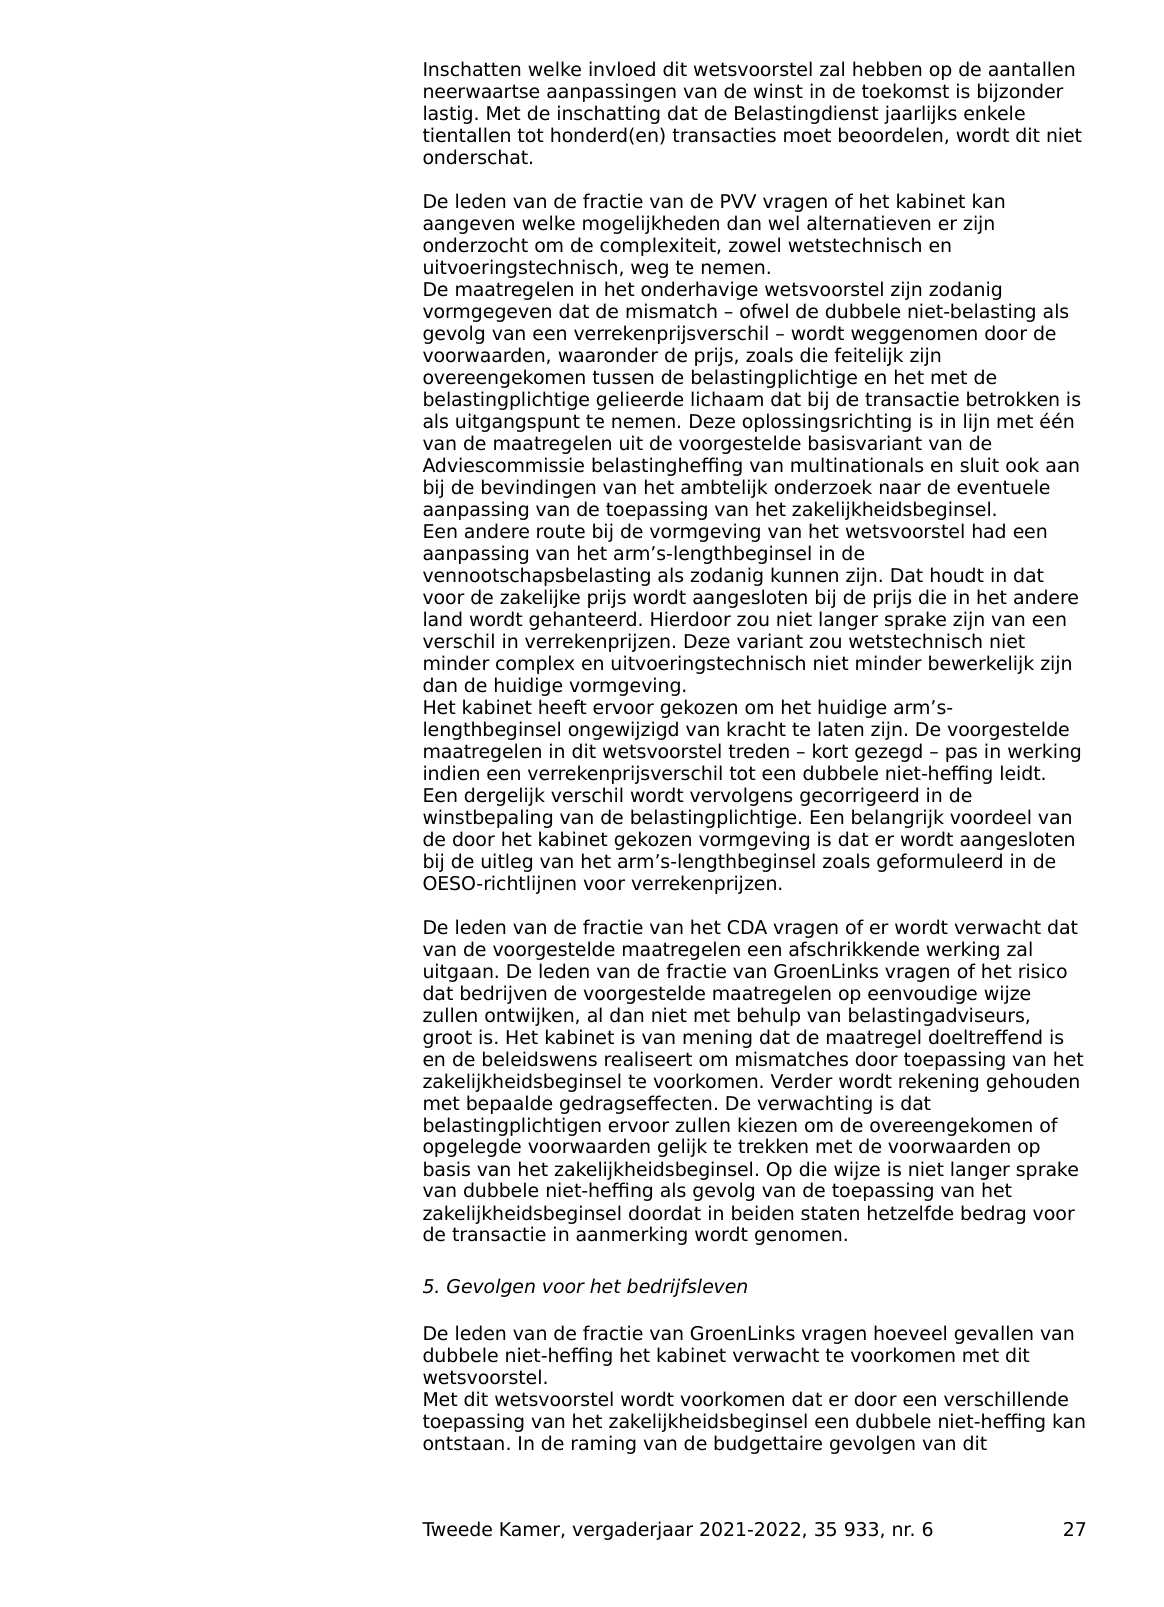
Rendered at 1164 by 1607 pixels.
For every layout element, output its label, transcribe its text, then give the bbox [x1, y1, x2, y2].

text De maatregelen in het onderhavige wetsvoorstel zijn zodanig vormgegeven dat de mismatch – ofwel de dubbele niet-belasting als gevolg van een verrekenprijsverschil – wordt weggenomen door de voorwaarden, waaronder de prijs, zoals die feitelijk zijn overeengekomen tussen de belastingplichtige en het met de belastingplichtige gelieerde lichaam dat bij de transactie betrokken is als uitgangspunt te nemen. Deze oplossingsrichting is in lijn met één van de maatregelen uit de voorgestelde basisvariant van de Adviescommissie belastingheffing van multinationals en sluit ook aan bij de bevindingen van het ambtelijk onderzoek naar de eventuele aanpassing van de toepassing van het zakelijkheidsbeginsel. [422, 279, 1087, 521]
text Het kabinet heeft ervoor gekozen om het huidige arm’s-lengthbeginsel ongewijzigd van kracht te laten zijn. De voorgestelde maatregelen in dit wetsvoorstel treden – kort gezegd – pas in werking indien een verrekenprijsverschil tot een dubbele niet-heffing leidt. Een dergelijk verschil wordt vervolgens gecorrigeerd in de winstbepaling van de belastingplichtige. Een belangrijk voordeel van de door het kabinet gekozen vormgeving is dat er wordt aangesloten bij de uitleg van het arm’s-lengthbeginsel zoals geformuleerd in de OESO-richtlijnen voor verrekenprijzen. [422, 697, 1087, 894]
text Inschatten welke invloed dit wetsvoorstel zal hebben op de aantallen neerwaartse aanpassingen van de winst in de toekomst is bijzonder lastig. Met de inschatting dat de Belastingdienst jaarlijks enkele tientallen tot honderd(en) transacties moet beoordelen, wordt dit niet onderschat. [422, 59, 1087, 169]
text Met dit wetsvoorstel wordt voorkomen dat er door een verschillende toepassing van het zakelijkheidsbeginsel een dubbele niet-heffing kan ontstaan. In de raming van de budgettaire gevolgen van dit [422, 1389, 1087, 1455]
subtitle 5. Gevolgen voor het bedrijfsleven [422, 1276, 1087, 1298]
text De leden van de fractie van GroenLinks vragen hoeveel gevallen van dubbele niet-heffing het kabinet verwacht te voorkomen met dit wetsvoorstel. [422, 1323, 1087, 1389]
text Een andere route bij de vormgeving van het wetsvoorstel had een aanpassing van het arm’s-lengthbeginsel in de vennootschapsbelasting als zodanig kunnen zijn. Dat houdt in dat voor de zakelijke prijs wordt aangesloten bij de prijs die in het andere land wordt gehanteerd. Hierdoor zou niet langer sprake zijn van een verschil in verrekenprijzen. Deze variant zou wetstechnisch niet minder complex en uitvoeringstechnisch niet minder bewerkelijk zijn dan de huidige vormgeving. [422, 521, 1087, 697]
text De leden van de fractie van het CDA vragen of er wordt verwacht dat van de voorgestelde maatregelen een afschrikkende werking zal uitgaan. De leden van de fractie van GroenLinks vragen of het risico dat bedrijven de voorgestelde maatregelen op eenvoudige wijze zullen ontwijken, al dan niet met behulp van belastingadviseurs, groot is. Het kabinet is van mening dat de maatregel doeltreffend is en de beleidswens realiseert om mismatches door toepassing van het zakelijkheidsbeginsel te voorkomen. Verder wordt rekening gehouden met bepaalde gedragseffecten. De verwachting is dat belastingplichtigen ervoor zullen kiezen om de overeengekomen of opgelegde voorwaarden gelijk te trekken met de voorwaarden op basis van het zakelijkheidsbeginsel. Op die wijze is niet langer sprake van dubbele niet-heffing als gevolg van de toepassing van het zakelijkheidsbeginsel doordat in beiden staten hetzelfde bedrag voor de transactie in aanmerking wordt genomen. [422, 917, 1087, 1246]
text De leden van de fractie van de PVV vragen of het kabinet kan aangeven welke mogelijkheden dan wel alternatieven er zijn onderzocht om de complexiteit, zowel wetstechnisch en uitvoeringstechnisch, weg te nemen. [422, 191, 1087, 279]
